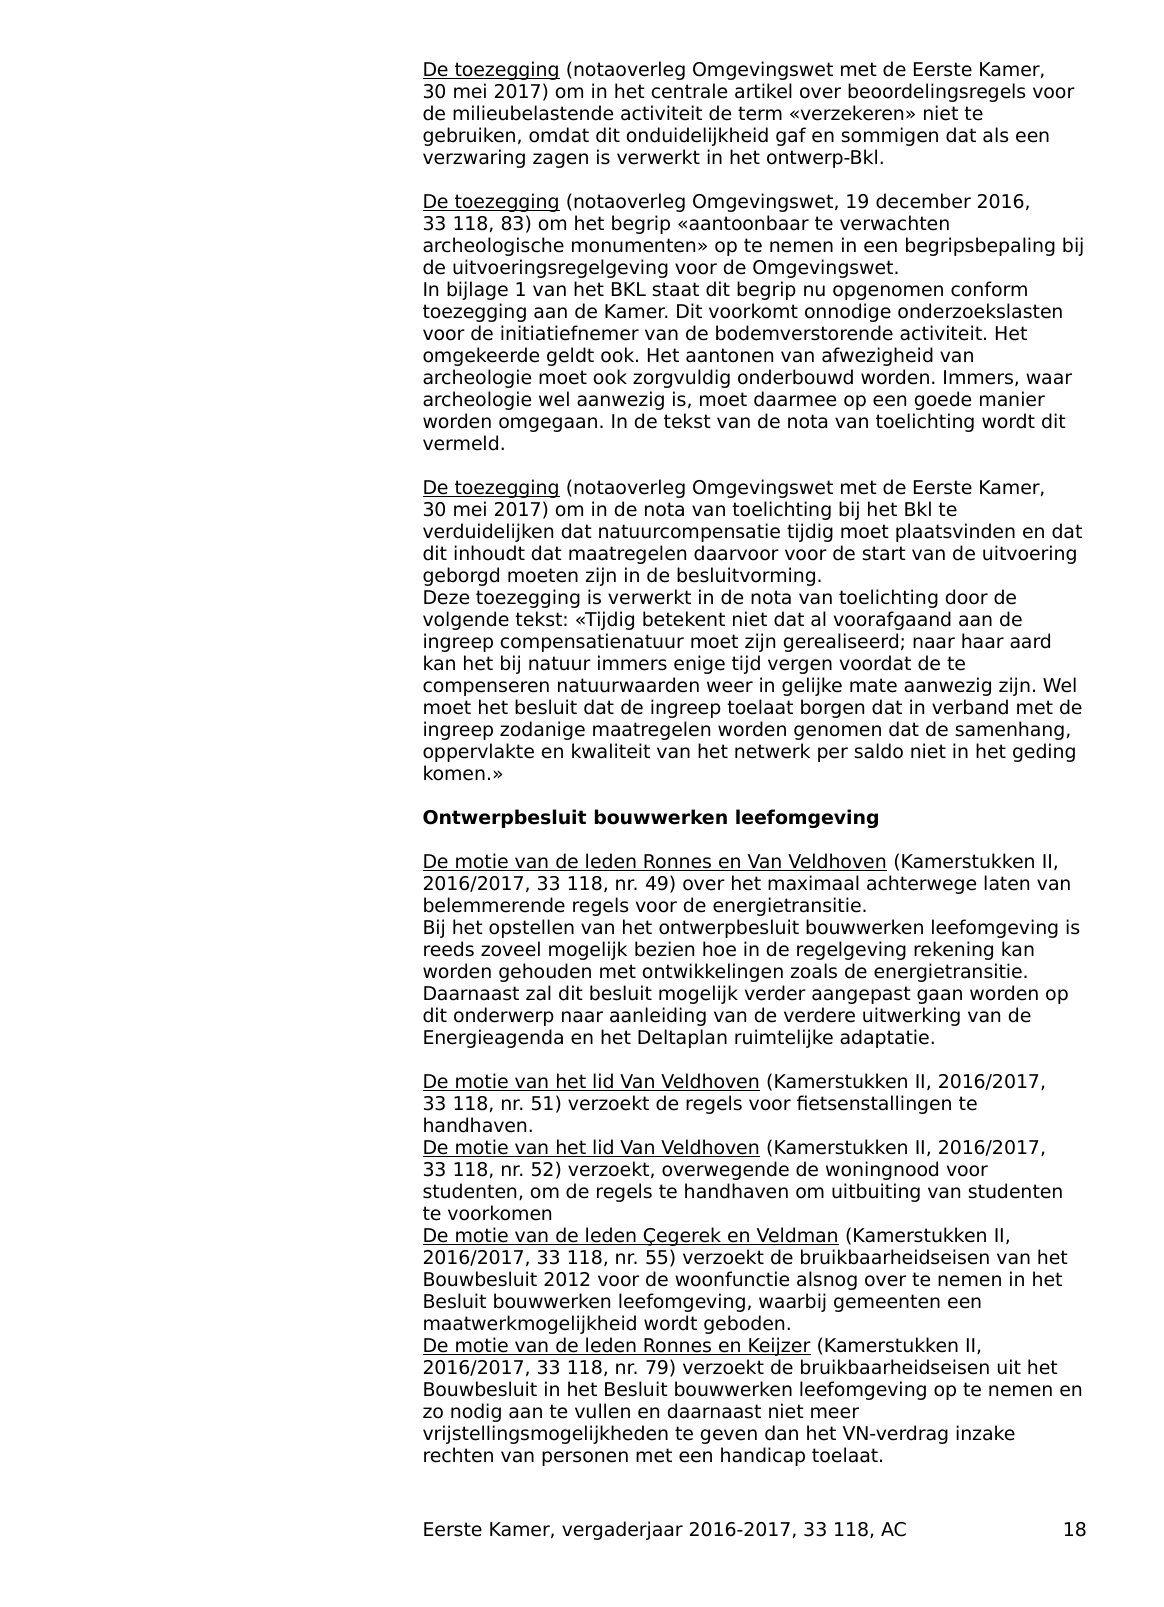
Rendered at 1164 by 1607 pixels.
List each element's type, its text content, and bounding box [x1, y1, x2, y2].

subtitle Ontwerpbesluit bouwwerken leefomgeving [422, 807, 1087, 829]
text Deze toezegging is verwerkt in de nota van toelichting door de volgende tekst: «Tijdig betekent niet dat al voorafgaand aan de ingreep compensatienatuur moet zijn gerealiseerd; naar haar aard kan het bij natuur immers enige tijd vergen voordat de te compenseren natuurwaarden weer in gelijke mate aanwezig zijn. Wel moet het besluit dat de ingreep toelaat borgen dat in verband met de ingreep zodanige maatregelen worden genomen dat de samenhang, oppervlakte en kwaliteit van het netwerk per saldo niet in het geding komen.» [422, 587, 1087, 785]
text De motie van de leden Çegerek en Veldman (Kamerstukken II, 2016/2017, 33 118, nr. 55) verzoekt de bruikbaarheidseisen van het Bouwbesluit 2012 voor de woonfunctie alsnog over te nemen in het Besluit bouwwerken leefomgeving, waarbij gemeenten een maatwerkmogelijkheid wordt geboden. [422, 1225, 1087, 1335]
text De motie van het lid Van Veldhoven (Kamerstukken II, 2016/2017, 33 118, nr. 51) verzoekt de regels voor fietsenstallingen te handhaven. [422, 1071, 1087, 1137]
text De motie van het lid Van Veldhoven (Kamerstukken II, 2016/2017, 33 118, nr. 52) verzoekt, overwegende de woningnood voor studenten, om de regels te handhaven om uitbuiting van studenten te voorkomen [422, 1137, 1087, 1225]
text De motie van de leden Ronnes en Keijzer (Kamerstukken II, 2016/2017, 33 118, nr. 79) verzoekt de bruikbaarheidseisen uit het Bouwbesluit in het Besluit bouwwerken leefomgeving op te nemen en zo nodig aan te vullen en daarnaast niet meer vrijstellingsmogelijkheden te geven dan het VN-verdrag inzake rechten van personen met een handicap toelaat. [422, 1335, 1087, 1467]
text Bij het opstellen van het ontwerpbesluit bouwwerken leefomgeving is reeds zoveel mogelijk bezien hoe in de regelgeving rekening kan worden gehouden met ontwikkelingen zoals de energietransitie. Daarnaast zal dit besluit mogelijk verder aangepast gaan worden op dit onderwerp naar aanleiding van de verdere uitwerking van de Energieagenda en het Deltaplan ruimtelijke adaptatie. [422, 917, 1087, 1049]
text De toezegging (notaoverleg Omgevingswet, 19 december 2016, 33 118, 83) om het begrip «aantoonbaar te verwachten archeologische monumenten» op te nemen in een begripsbepaling bij de uitvoeringsregelgeving voor de Omgevingswet. [422, 191, 1087, 279]
text De toezegging (notaoverleg Omgevingswet met de Eerste Kamer, 30 mei 2017) om in de nota van toelichting bij het Bkl te verduidelijken dat natuurcompensatie tijdig moet plaatsvinden en dat dit inhoudt dat maatregelen daarvoor voor de start van de uitvoering geborgd moeten zijn in de besluitvorming. [422, 477, 1087, 587]
text De motie van de leden Ronnes en Van Veldhoven (Kamerstukken II, 2016/2017, 33 118, nr. 49) over het maximaal achterwege laten van belemmerende regels voor de energietransitie. [422, 851, 1087, 917]
text De toezegging (notaoverleg Omgevingswet met de Eerste Kamer, 30 mei 2017) om in het centrale artikel over beoordelingsregels voor de milieubelastende activiteit de term «verzekeren» niet te gebruiken, omdat dit onduidelijkheid gaf en sommigen dat als een verzwaring zagen is verwerkt in het ontwerp-Bkl. [422, 59, 1087, 169]
text In bijlage 1 van het BKL staat dit begrip nu opgenomen conform toezegging aan de Kamer. Dit voorkomt onnodige onderzoekslasten voor de initiatiefnemer van de bodemverstorende activiteit. Het omgekeerde geldt ook. Het aantonen van afwezigheid van archeologie moet ook zorgvuldig onderbouwd worden. Immers, waar archeologie wel aanwezig is, moet daarmee op een goede manier worden omgegaan. In de tekst van de nota van toelichting wordt dit vermeld. [422, 279, 1087, 455]
